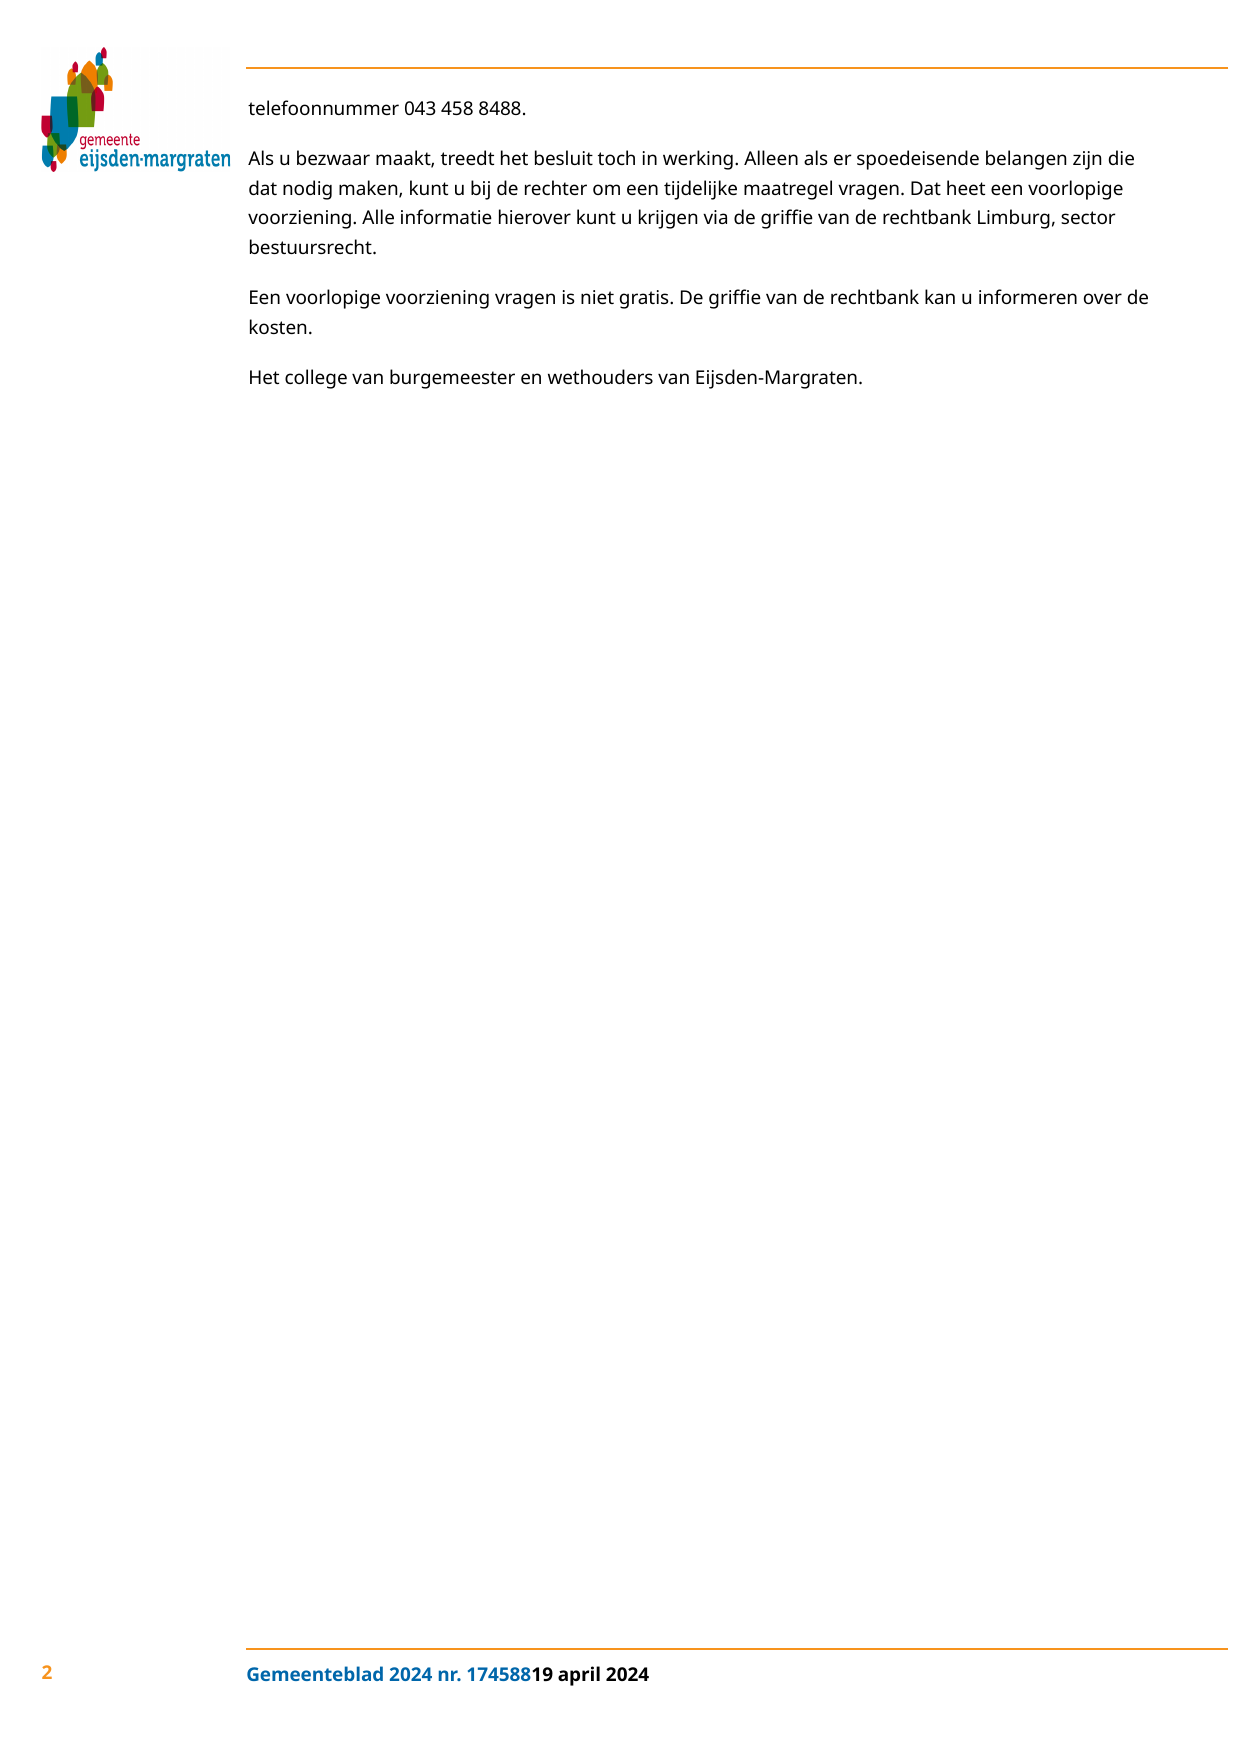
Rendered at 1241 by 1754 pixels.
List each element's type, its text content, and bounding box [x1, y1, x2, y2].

picture [41, 47, 231, 172]
text Een voorlopige voorziening vragen is niet gratis. De griffie van de rechtbank kan u informeren over de kosten. [248, 284, 1152, 340]
text telefoonnummer 043 458 8488. [248, 95, 1152, 121]
text Als u bezwaar maakt, treedt het besluit toch in werking. Alleen als er spoedeisende belangen zijn die dat nodig maken, kunt u bij de rechter om een tijdelijke maatregel vragen. Dat heet een voorlopige voorziening. Alle informatie hierover kunt u krijgen via de griffie van de rechtbank Limburg, sector bestuursrecht. [248, 145, 1152, 260]
text Het college van burgemeester en wethouders van Eijsden-Margraten. [248, 364, 1152, 390]
